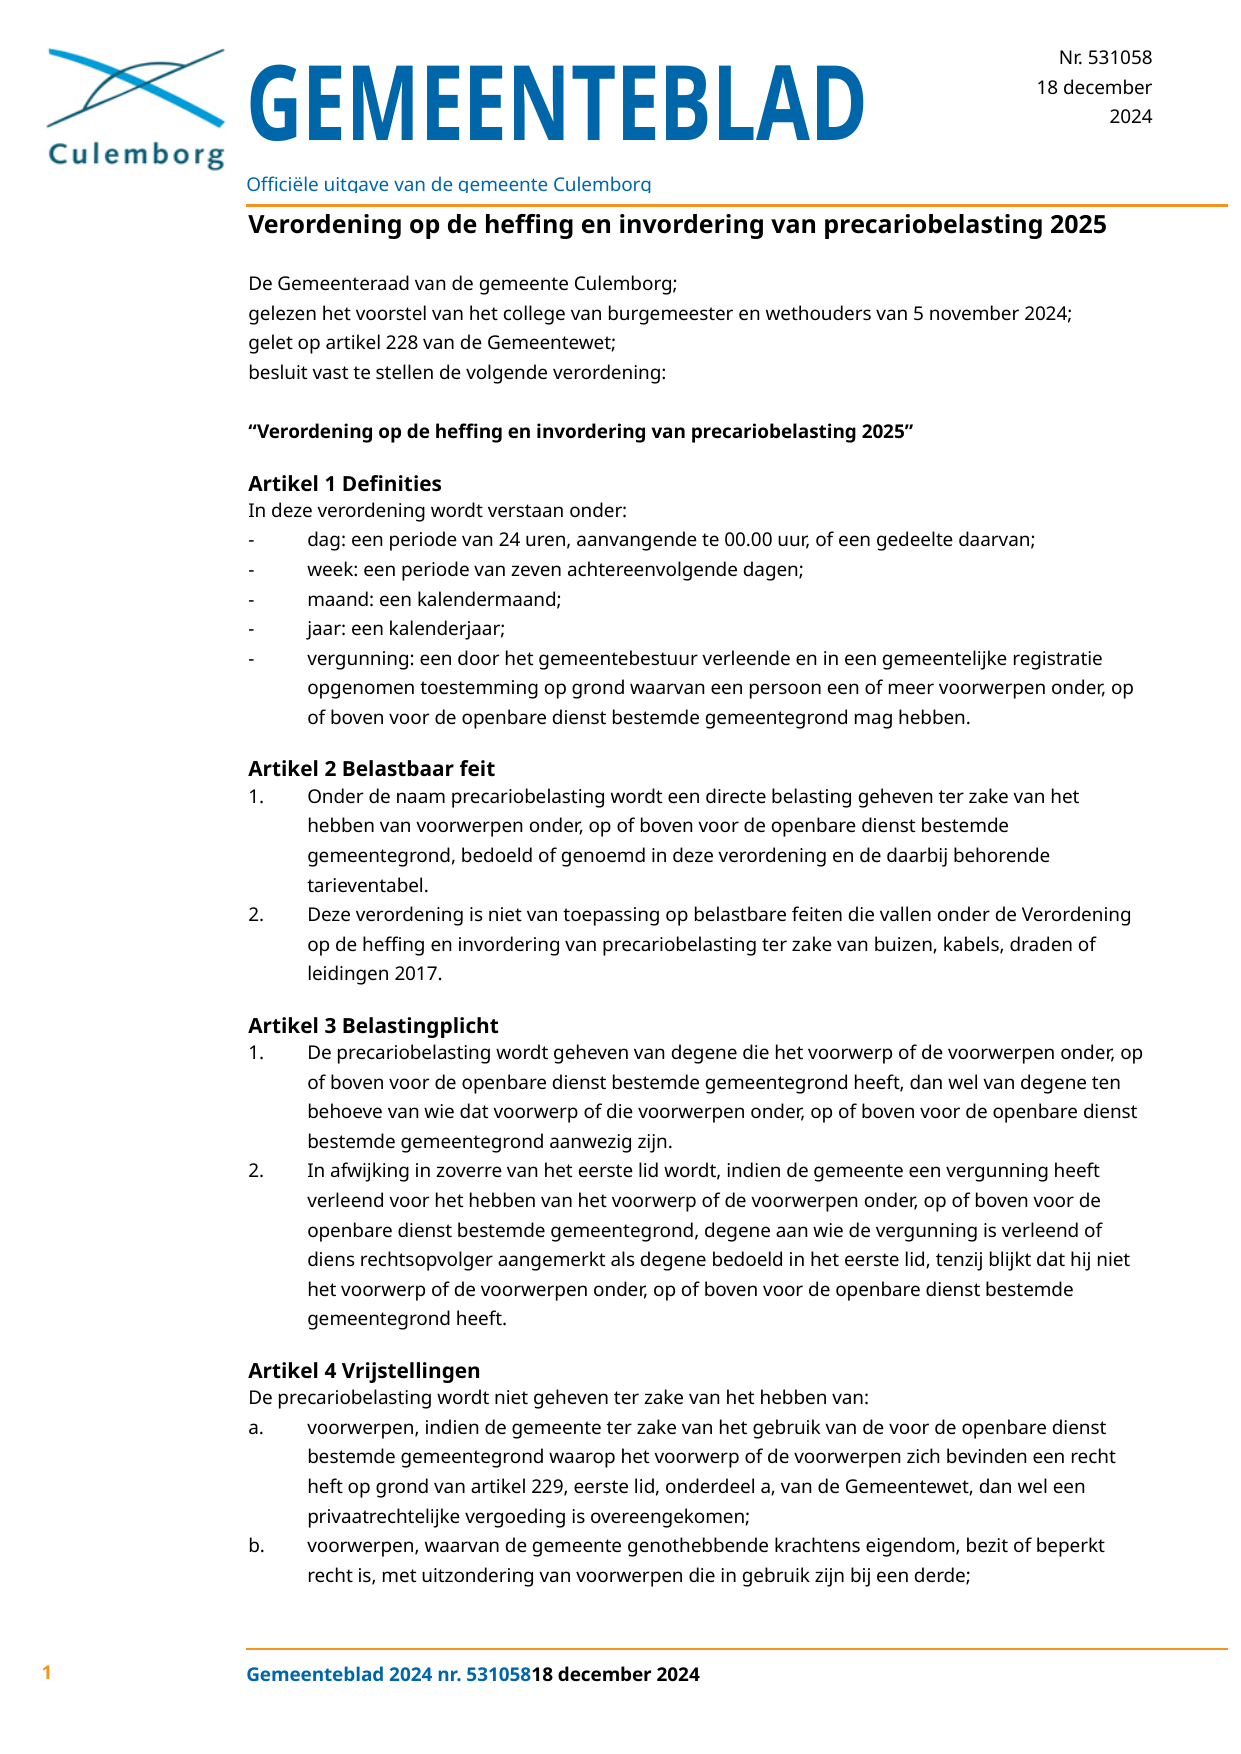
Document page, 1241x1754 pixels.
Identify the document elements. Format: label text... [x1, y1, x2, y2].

list voorwerpen, indien de gemeente ter zake van het gebruik van de voor de openbare dienst bestemde gemeentegrond waarop het voorwerp of de voorwerpen zich bevinden een recht heft op grond van artikel 229, eerste lid, onderdeel a, van de Gemeentewet, dan wel een privaatrechtelijke vergoeding is overeengekomen; [248, 1414, 1152, 1528]
text De precariobelasting wordt niet geheven ter zake van het hebben van: [248, 1384, 1152, 1410]
text gelezen het voorstel van het college van burgemeester en wethouders van 5 november 2024; [248, 300, 1152, 326]
text Artikel 4 Vrijstellingen [248, 1356, 1152, 1384]
list week: een periode van zeven achtereenvolgende dagen; [248, 556, 1152, 582]
list voorwerpen, waarvan de gemeente genothebbende krachtens eigendom, bezit of beperkt recht is, met uitzondering van voorwerpen die in gebruik zijn bij een derde; [248, 1532, 1152, 1588]
text besluit vast te stellen de volgende verordening: [248, 359, 1152, 385]
list De precariobelasting wordt geheven van degene die het voorwerp of de voorwerpen onder, op of boven voor de openbare dienst bestemde gemeentegrond heeft, dan wel van degene ten behoeve van wie dat voorwerp of die voorwerpen onder, op of boven voor de openbare dienst bestemde gemeentegrond aanwezig zijn. [248, 1039, 1152, 1154]
text gelet op artikel 228 van de Gemeentewet; [248, 329, 1152, 355]
text De Gemeenteraad van de gemeente Culemborg; [248, 270, 1152, 296]
text Verordening op de heffing en invordering van precariobelasting 2025 [248, 207, 1152, 241]
text Artikel 1 Definities [248, 469, 1152, 497]
list dag: een periode van 24 uren, aanvangende te 00.00 uur, of een gedeelte daarvan; [248, 527, 1152, 552]
text Artikel 3 Belastingplicht [248, 1011, 1152, 1039]
list maand: een kalendermaand; [248, 586, 1152, 612]
list jaar: een kalenderjaar; [248, 615, 1152, 641]
picture [41, 47, 231, 172]
list vergunning: een door het gemeentebestuur verleende en in een gemeentelijke registratie opgenomen toestemming op grond waarvan een persoon een of meer voorwerpen onder, op of boven voor de openbare dienst bestemde gemeentegrond mag hebben. [248, 645, 1152, 730]
text In deze verordening wordt verstaan onder: [248, 497, 1152, 523]
text Artikel 2 Belastbaar feit [248, 754, 1152, 783]
list Deze verordening is niet van toepassing op belastbare feiten die vallen onder de Verordening op de heffing en invordering van precariobelasting ter zake van buizen, kabels, draden of leidingen 2017. [248, 901, 1152, 986]
text “Verordening op de heffing en invordering van precariobelasting 2025” [248, 418, 1152, 444]
list In afwijking in zoverre van het eerste lid wordt, indien de gemeente een vergunning heeft verleend voor het hebben van het voorwerp of de voorwerpen onder, op of boven voor de openbare dienst bestemde gemeentegrond, degene aan wie de vergunning is verleend of diens rechtsopvolger aangemerkt als degene bedoeld in het eerste lid, tenzij blijkt dat hij niet het voorwerp of de voorwerpen onder, op of boven voor de openbare dienst bestemde gemeentegrond heeft. [248, 1158, 1152, 1331]
list Onder de naam precariobelasting wordt een directe belasting geheven ter zake van het hebben van voorwerpen onder, op of boven voor de openbare dienst bestemde gemeentegrond, bedoeld of genoemd in deze verordening en de daarbij behorende tarieventabel. [248, 783, 1152, 897]
